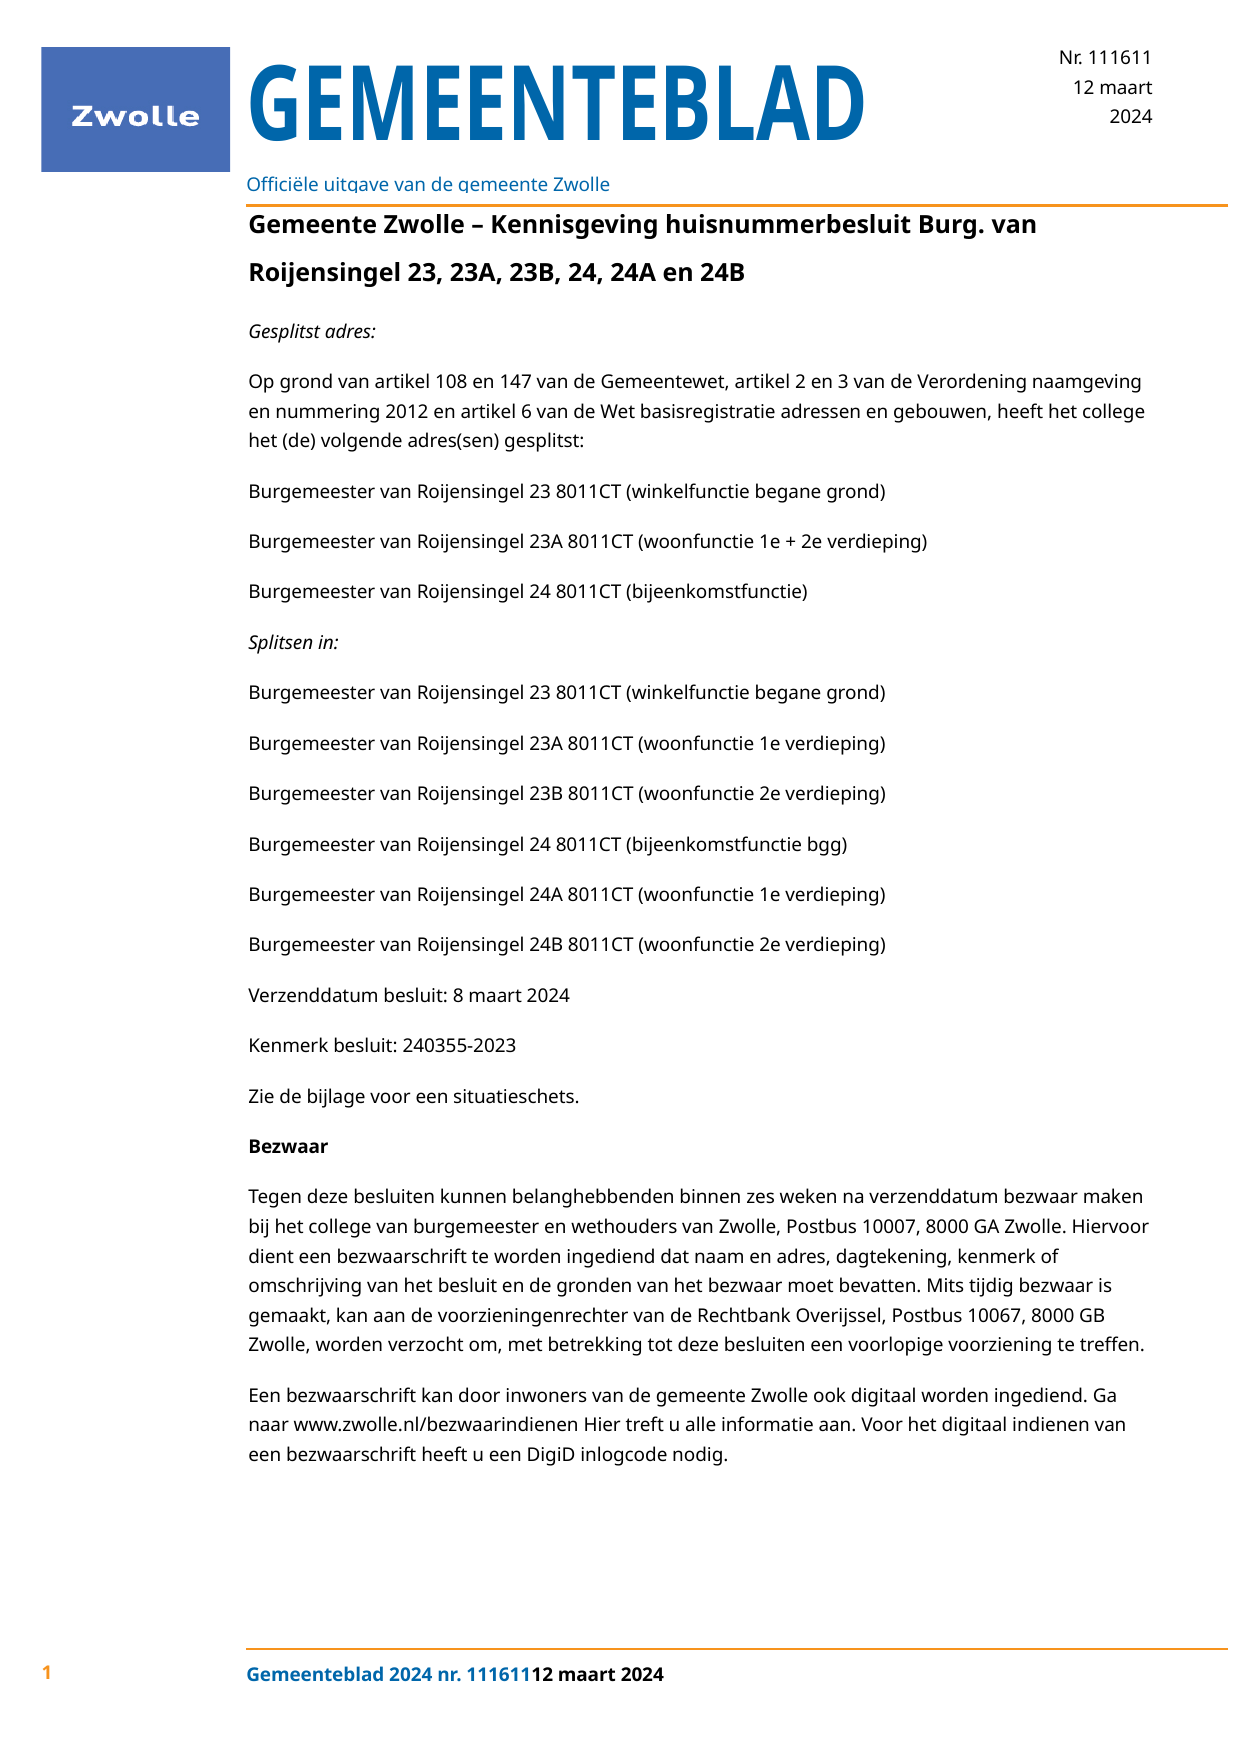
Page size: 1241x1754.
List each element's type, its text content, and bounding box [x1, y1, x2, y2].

text Verzenddatum besluit: 8 maart 2024 [248, 982, 1152, 1008]
text Burgemeester van Roijensingel 23B 8011CT (woonfunctie 2e verdieping) [248, 780, 1152, 806]
text Zie de bijlage voor een situatieschets. [248, 1083, 1152, 1109]
text Burgemeester van Roijensingel 23 8011CT (winkelfunctie begane grond) [248, 478, 1152, 504]
text Burgemeester van Roijensingel 24 8011CT (bijeenkomstfunctie) [248, 579, 1152, 604]
text Burgemeester van Roijensingel 23A 8011CT (woonfunctie 1e + 2e verdieping) [248, 528, 1152, 554]
text Gesplitst adres: [248, 318, 1152, 344]
text Kenmerk besluit: 240355-2023 [248, 1032, 1152, 1058]
text Op grond van artikel 108 en 147 van de Gemeentewet, artikel 2 en 3 van de Verordening naamgeving en nummering 2012 en artikel 6 van de Wet basisregistratie adressen en gebouwen, heeft het college het (de) volgende adres(sen) gesplitst: [248, 368, 1152, 453]
text Bezwaar [248, 1133, 1152, 1159]
text Burgemeester van Roijensingel 23 8011CT (winkelfunctie begane grond) [248, 679, 1152, 705]
text Burgemeester van Roijensingel 23A 8011CT (woonfunctie 1e verdieping) [248, 730, 1152, 756]
text Splitsen in: [248, 629, 1152, 655]
picture [41, 47, 231, 172]
text Een bezwaarschrift kan door inwoners van de gemeente Zwolle ook digitaal worden ingediend. Ga naar www.zwolle.nl/bezwaarindienen Hier treft u alle informatie aan. Voor het digitaal indienen van een bezwaarschrift heeft u een DigiD inlogcode nodig. [248, 1382, 1152, 1467]
text Burgemeester van Roijensingel 24B 8011CT (woonfunctie 2e verdieping) [248, 932, 1152, 957]
text Tegen deze besluiten kunnen belanghebbenden binnen zes weken na verzenddatum bezwaar maken bij het college van burgemeester en wethouders van Zwolle, Postbus 10007, 8000 GA Zwolle. Hiervoor dient een bezwaarschrift te worden ingediend dat naam en adres, dagtekening, kenmerk of omschrijving van het besluit en de gronden van het bezwaar moet bevatten. Mits tijdig bezwaar is gemaakt, kan aan de voorzieningenrechter van de Rechtbank Overijssel, Postbus 10067, 8000 GB Zwolle, worden verzocht om, met betrekking tot deze besluiten een voorlopige voorziening te treffen. [248, 1184, 1152, 1357]
text Burgemeester van Roijensingel 24 8011CT (bijeenkomstfunctie bgg) [248, 831, 1152, 857]
text Gemeente Zwolle – Kennisgeving huisnummerbesluit Burg. van Roijensingel 23, 23A, 23B, 24, 24A en 24B [248, 207, 1152, 288]
text Burgemeester van Roijensingel 24A 8011CT (woonfunctie 1e verdieping) [248, 881, 1152, 907]
